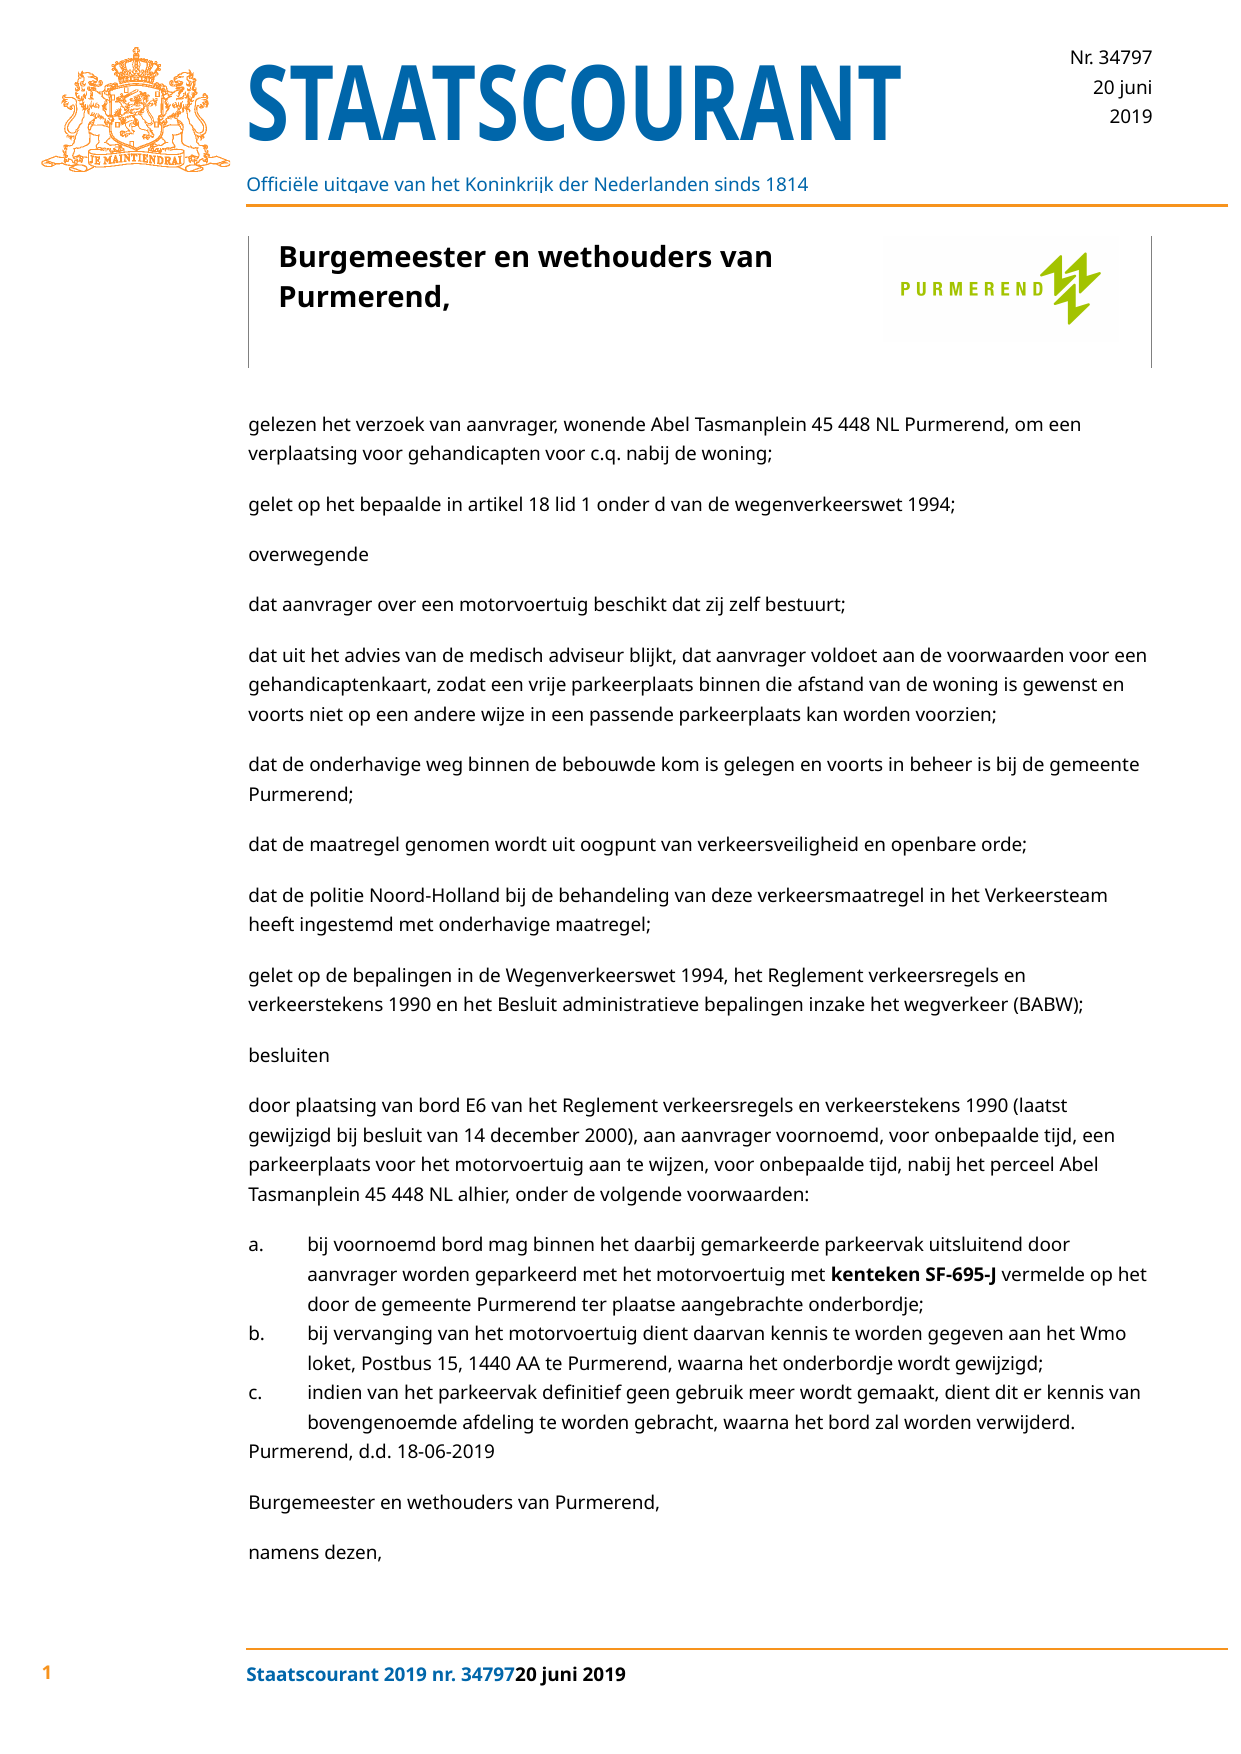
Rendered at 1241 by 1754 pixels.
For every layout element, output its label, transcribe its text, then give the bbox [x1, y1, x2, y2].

table_header [850, 236, 1151, 368]
text gelet op de bepalingen in de Wegenverkeerswet 1994, het Reglement verkeersregels en verkeerstekens 1990 en het Besluit administratieve bepalingen inzake het wegverkeer (BABW); [248, 962, 1152, 1017]
text gelezen het verzoek van aanvrager, wonende Abel Tasmanplein 45 448 NL Purmerend, om een verplaatsing voor gehandicapten voor c.q. nabij de woning; [248, 411, 1152, 466]
list bij voornoemd bord mag binnen het daarbij gemarkeerde parkeervak uitsluitend door aanvrager worden geparkeerd met het motorvoertuig met kenteken SF-695-J vermelde op het door de gemeente Purmerend ter plaatse aangebrachte onderbordje; [248, 1232, 1152, 1317]
text Purmerend, d.d. 18-06-2019 [248, 1439, 1152, 1464]
text door plaatsing van bord E6 van het Reglement verkeersregels en verkeerstekens 1990 (laatst gewijzigd bij besluit van 14 december 2000), aan aanvrager voornoemd, voor onbepaalde tijd, een parkeerplaats voor het motorvoertuig aan te wijzen, voor onbepaalde tijd, nabij het perceel Abel Tasmanplein 45 448 NL alhier, onder de volgende voorwaarden: [248, 1092, 1152, 1207]
text besluiten [248, 1042, 1152, 1068]
text dat de maatregel genomen wordt uit oogpunt van verkeersveiligheid en openbare orde; [248, 832, 1152, 857]
picture [41, 47, 231, 172]
list indien van het parkeervak definitief geen gebruik meer wordt gemaakt, dient dit er kennis van bovengenoemde afdeling te worden gebracht, waarna het bord zal worden verwijderd. [248, 1379, 1152, 1435]
text dat de politie Noord-Holland bij de behandeling van deze verkeersmaatregel in het Verkeersteam heeft ingestemd met onderhavige maatregel; [248, 882, 1152, 937]
text dat uit het advies van de medisch adviseur blijkt, dat aanvrager voldoet aan de voorwaarden voor een gehandicaptenkaart, zodat een vrije parkeerplaats binnen die afstand van de woning is gewenst en voorts niet op een andere wijze in een passende parkeerplaats kan worden voorzien; [248, 642, 1152, 727]
table_header Burgemeester en wethouders van Purmerend, [249, 236, 850, 368]
picture [882, 236, 1119, 342]
text namens dezen, [248, 1539, 1152, 1565]
text overwegende [248, 541, 1152, 567]
list bij vervanging van het motorvoertuig dient daarvan kennis te worden gegeven aan het Wmo loket, Postbus 15, 1440 AA te Purmerend, waarna het onderbordje wordt gewijzigd; [248, 1320, 1152, 1376]
text dat aanvrager over een motorvoertuig beschikt dat zij zelf bestuurt; [248, 592, 1152, 617]
text Burgemeester en wethouders van Purmerend, [248, 1489, 1152, 1515]
text dat de onderhavige weg binnen de bebouwde kom is gelegen en voorts in beheer is bij de gemeente Purmerend; [248, 752, 1152, 807]
text gelet op het bepaalde in artikel 18 lid 1 onder d van de wegenverkeerswet 1994; [248, 491, 1152, 517]
